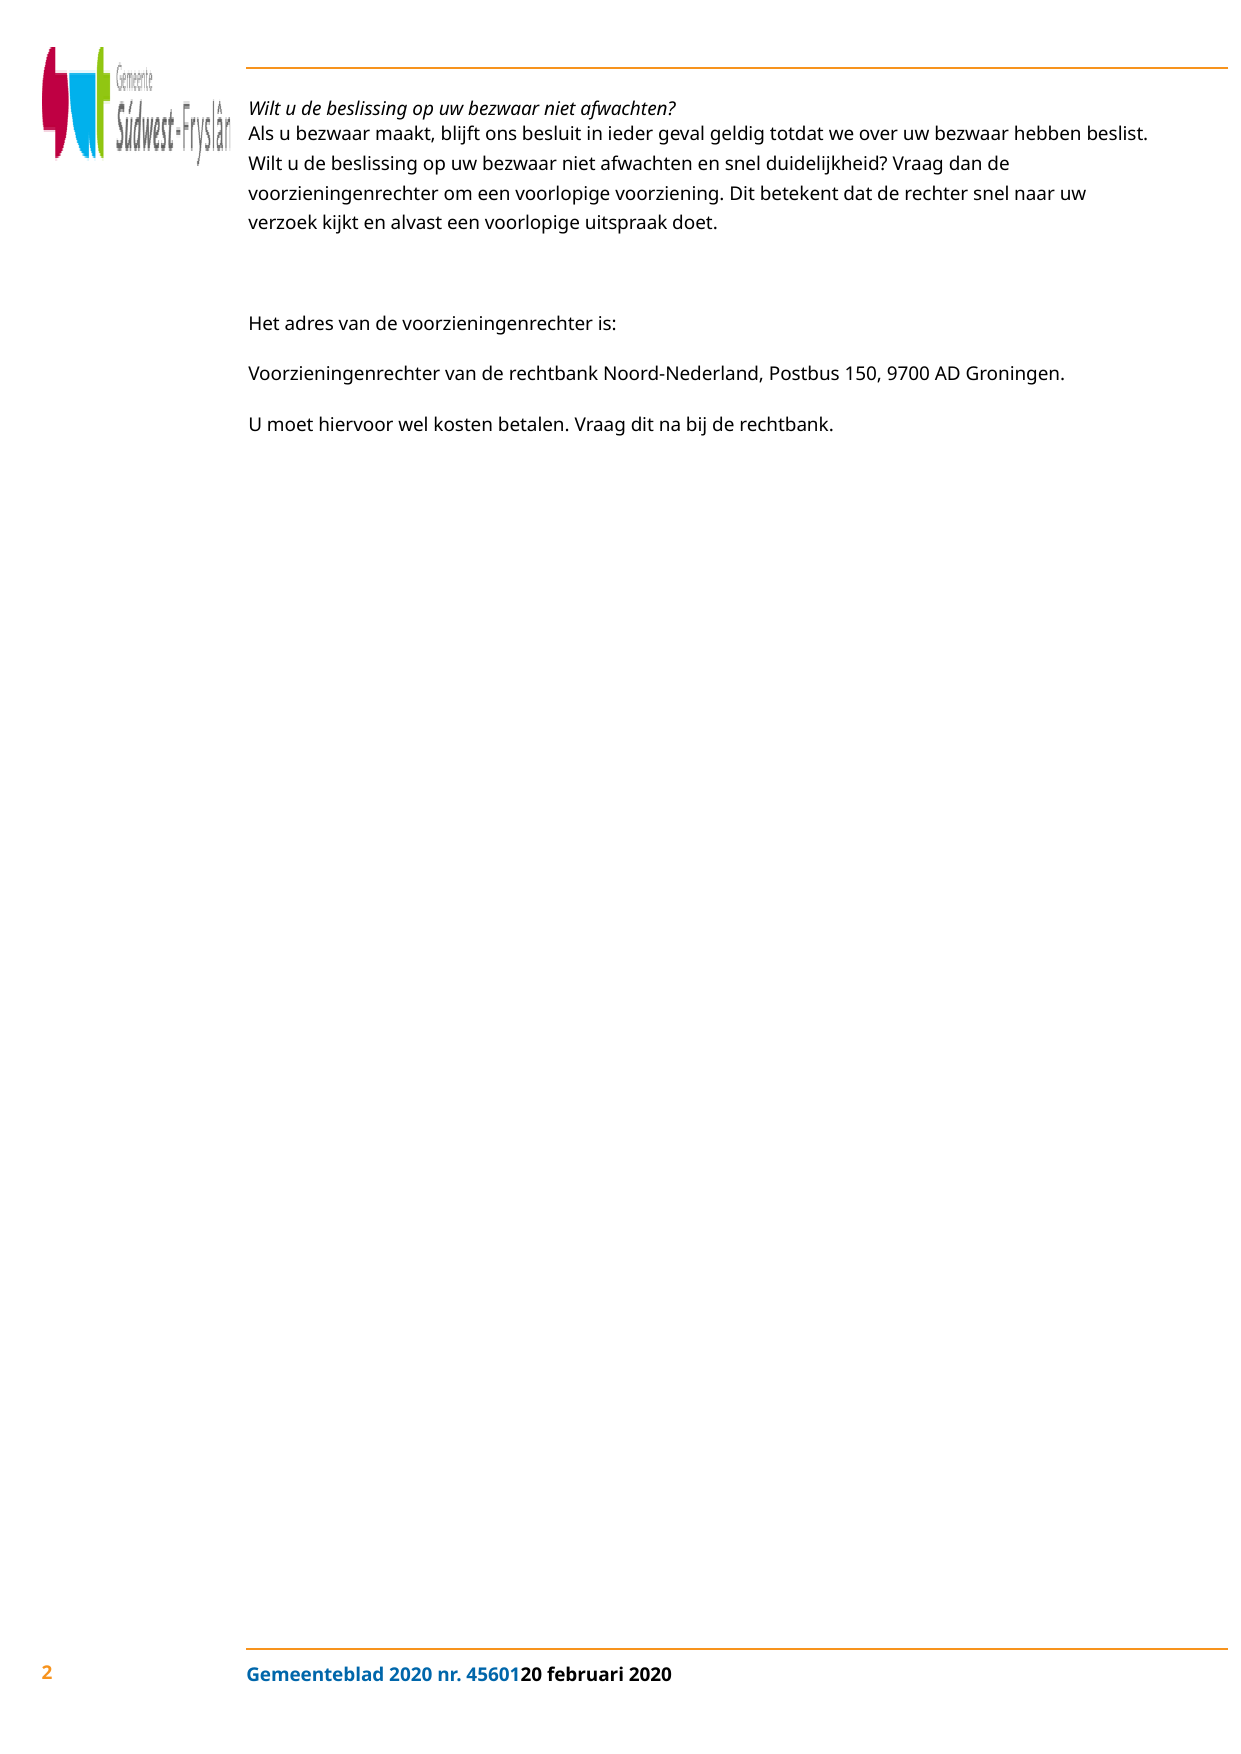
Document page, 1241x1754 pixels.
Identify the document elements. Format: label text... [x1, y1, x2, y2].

text Wilt u de beslissing op uw bezwaar niet afwachten? [248, 95, 1152, 121]
text Voorzieningenrechter van de rechtbank Noord-Nederland, Postbus 150, 9700 AD Groningen. [248, 361, 1152, 386]
text U moet hiervoor wel kosten betalen. Vraag dit na bij de rechtbank. [248, 411, 1152, 437]
text Als u bezwaar maakt, blijft ons besluit in ieder geval geldig totdat we over uw bezwaar hebben beslist. Wilt u de beslissing op uw bezwaar niet afwachten en snel duidelijkheid? Vraag dan de voorzieningenrechter om een voorlopige voorziening. Dit betekent dat de rechter snel naar uw verzoek kijkt en alvast een voorlopige uitspraak doet. [248, 121, 1152, 235]
text Het adres van de voorzieningenrechter is: [248, 310, 1152, 336]
picture [41, 47, 231, 172]
